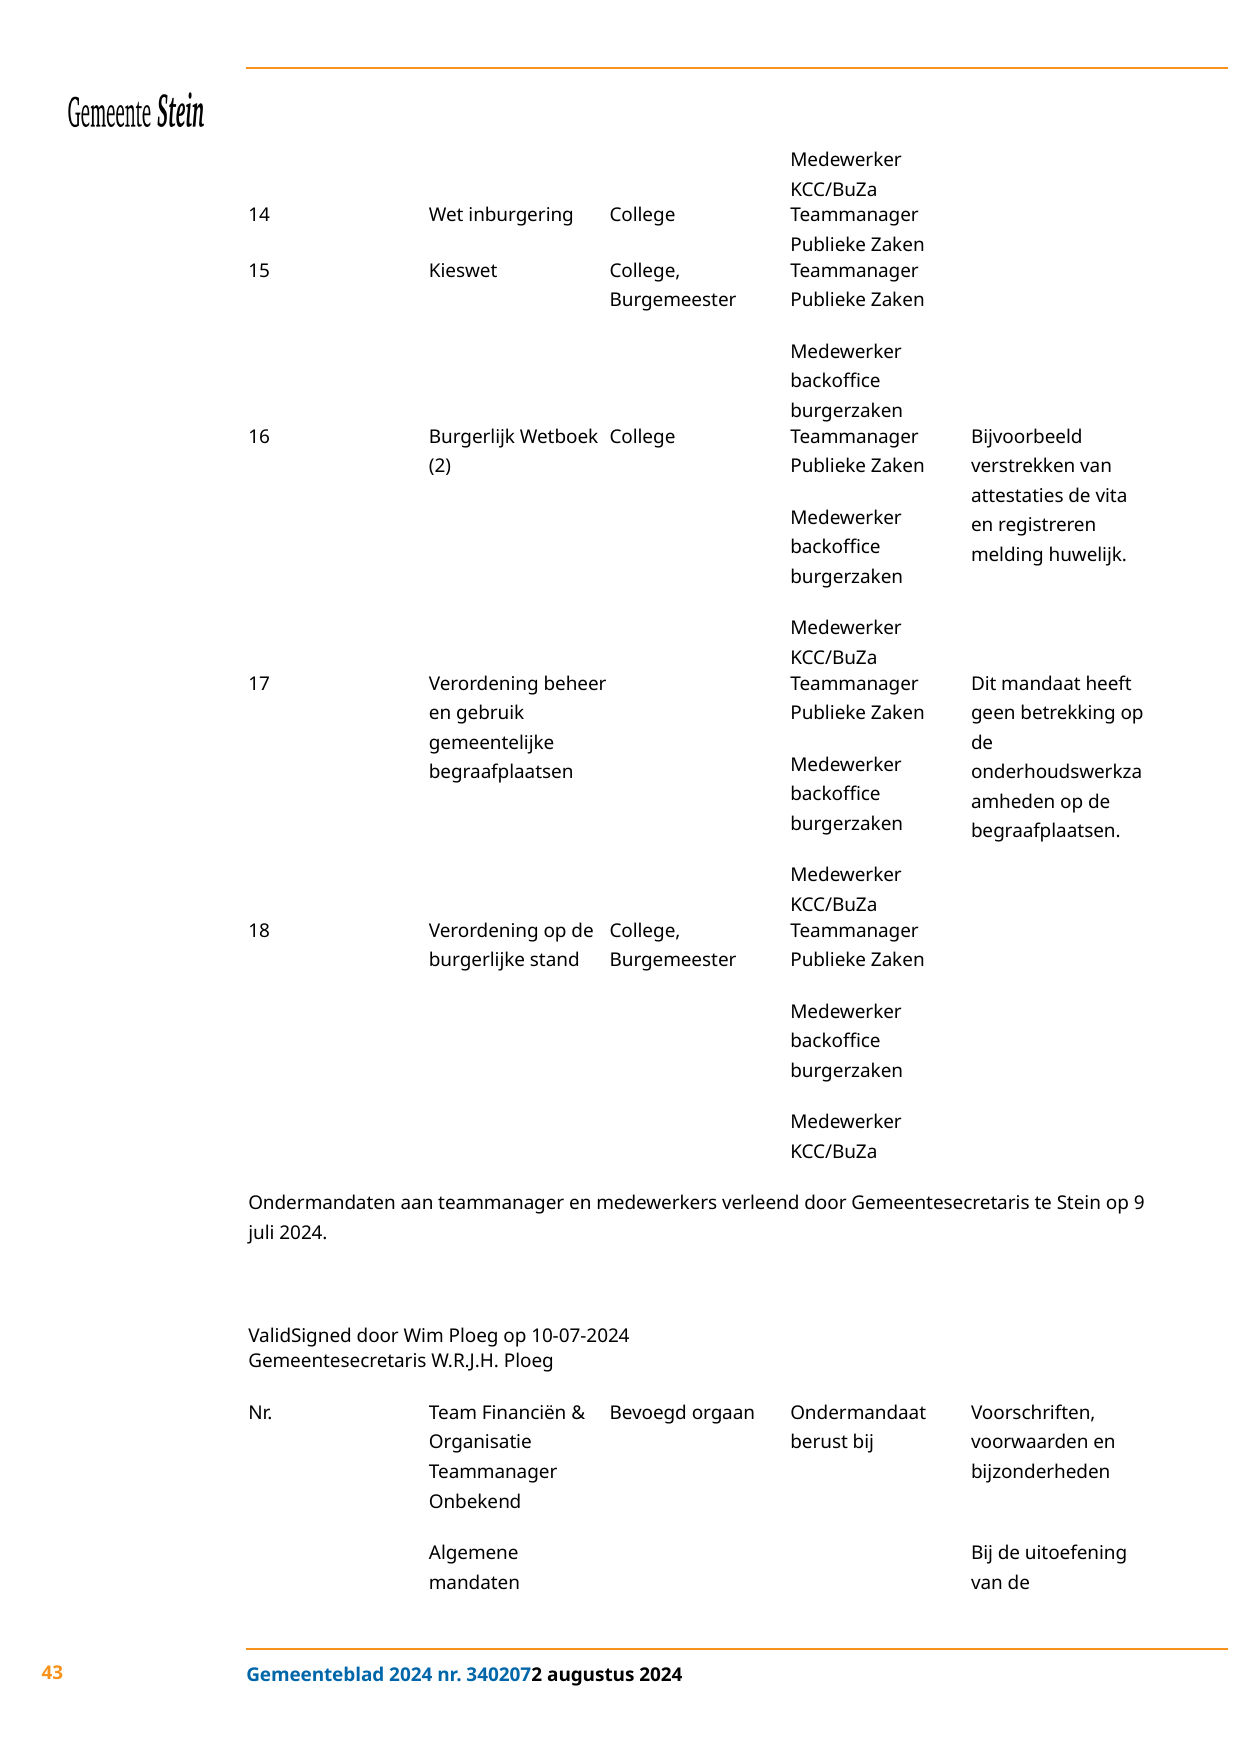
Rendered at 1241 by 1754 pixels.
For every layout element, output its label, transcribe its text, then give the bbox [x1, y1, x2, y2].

table_cell [971, 1514, 1152, 1539]
table_cell [429, 1245, 609, 1271]
table_cell College, Burgemeester [609, 917, 790, 972]
table_cell [429, 1271, 609, 1296]
table_cell Bijvoorbeeld verstrekken van attestaties de vita en registreren melding huwelijk. [971, 423, 1152, 670]
table_cell [971, 95, 1152, 121]
table_cell [790, 1514, 971, 1595]
table_cell Kieswet [429, 257, 609, 423]
table_cell [790, 478, 971, 504]
table_cell [609, 1271, 790, 1296]
table_cell [790, 312, 971, 338]
table_cell [609, 1514, 790, 1595]
table_cell [790, 836, 971, 861]
table_cell 14 [248, 202, 429, 257]
table_cell Medewerker KCC/BuZa [790, 1109, 971, 1164]
table_cell [790, 1271, 971, 1296]
table_cell Nr. [248, 1399, 429, 1514]
table_cell [971, 1271, 1152, 1296]
table_cell [971, 1374, 1152, 1399]
table_cell [429, 1296, 609, 1322]
table_cell [429, 121, 609, 202]
table_cell [790, 1245, 971, 1271]
table_cell [971, 202, 1152, 257]
table_cell [609, 95, 790, 121]
table_cell [790, 121, 971, 146]
table_cell Teammanager Publieke Zaken [790, 917, 971, 972]
table_cell [790, 1296, 971, 1322]
table_cell [248, 1514, 429, 1595]
table_cell Algemene mandaten [429, 1539, 609, 1595]
table_cell [790, 972, 971, 998]
table_cell [971, 1164, 1152, 1189]
table_cell Medewerker backoffice burgerzaken [790, 751, 971, 836]
table_cell College [609, 423, 790, 670]
table_cell Ondermandaten aan teammanager en medewerkers verleend door Gemeentesecretaris te Stein op 9 juli 2024. [248, 1190, 1152, 1245]
table_cell Teammanager Publieke Zaken [790, 202, 971, 257]
table_cell [790, 1374, 971, 1399]
table_cell [248, 121, 429, 202]
table_cell [790, 725, 971, 751]
table_cell [429, 1164, 609, 1189]
table_cell [248, 95, 429, 121]
table_cell [609, 1164, 790, 1189]
table_cell [971, 257, 1152, 423]
table_cell [790, 95, 971, 121]
table_cell [971, 917, 1152, 972]
table_cell [609, 1374, 790, 1399]
table_cell 16 [248, 423, 429, 670]
table_cell 15 [248, 257, 429, 423]
table_cell [790, 1164, 971, 1189]
table_cell Medewerker backoffice burgerzaken [790, 504, 971, 589]
table_cell Verordening beheer en gebruik gemeentelijke begraafplaatsen [429, 670, 609, 917]
table_cell [429, 1374, 609, 1399]
table_cell 17 [248, 670, 429, 917]
table_cell [609, 121, 790, 202]
table_cell Teammanager Publieke Zaken [790, 423, 971, 478]
table_cell 18 [248, 917, 429, 972]
table_cell Burgerlijk Wetboek (2) [429, 423, 609, 670]
table_cell [429, 1514, 609, 1539]
table_cell [248, 1296, 429, 1322]
table_cell Medewerker KCC/BuZa [790, 615, 971, 670]
table_cell [971, 121, 1152, 202]
table_cell Verordening op de burgerlijke stand [429, 917, 609, 972]
table_cell Ondermandaat berust bij [790, 1399, 971, 1514]
table_cell [971, 1296, 1152, 1322]
table_cell Medewerker KCC/BuZa [790, 146, 971, 202]
table_cell College, Burgemeester [609, 257, 790, 423]
table_cell Dit mandaat heeft geen betrekking op de onderhoudswerkzaamheden op de begraafplaatsen. [971, 670, 1152, 917]
table_cell [790, 589, 971, 614]
table_cell [248, 1164, 429, 1189]
table_cell [248, 1271, 429, 1296]
table_cell [609, 1296, 790, 1322]
table_cell Teammanager Publieke Zaken [790, 670, 971, 725]
table_cell Medewerker KCC/BuZa [790, 861, 971, 917]
table_cell [971, 1245, 1152, 1271]
table_cell [429, 95, 609, 121]
table_cell [609, 1245, 790, 1271]
table_cell Medewerker backoffice burgerzaken [790, 338, 971, 423]
table_cell [790, 1083, 971, 1108]
table_cell Bevoegd orgaan [609, 1399, 790, 1514]
table_cell ValidSigned door Wim Ploeg op 10-07-2024 [248, 1322, 1152, 1348]
table_cell Teammanager Publieke Zaken [790, 257, 971, 312]
table_cell Wet inburgering [429, 202, 609, 257]
table_cell [248, 1374, 429, 1399]
table_cell Medewerker backoffice burgerzaken [790, 998, 971, 1083]
table_cell Gemeentesecretaris W.R.J.H. Ploeg [248, 1348, 1152, 1373]
table_cell Team Financiën & Organisatie Teammanager Onbekend [429, 1399, 609, 1514]
picture [41, 47, 231, 172]
table_cell Bij de uitoefening van de [971, 1539, 1152, 1595]
table_cell Voorschriften, voorwaarden en bijzonderheden [971, 1399, 1152, 1514]
table_cell College [609, 202, 790, 257]
table_cell [248, 1245, 429, 1271]
table_cell [609, 670, 790, 917]
